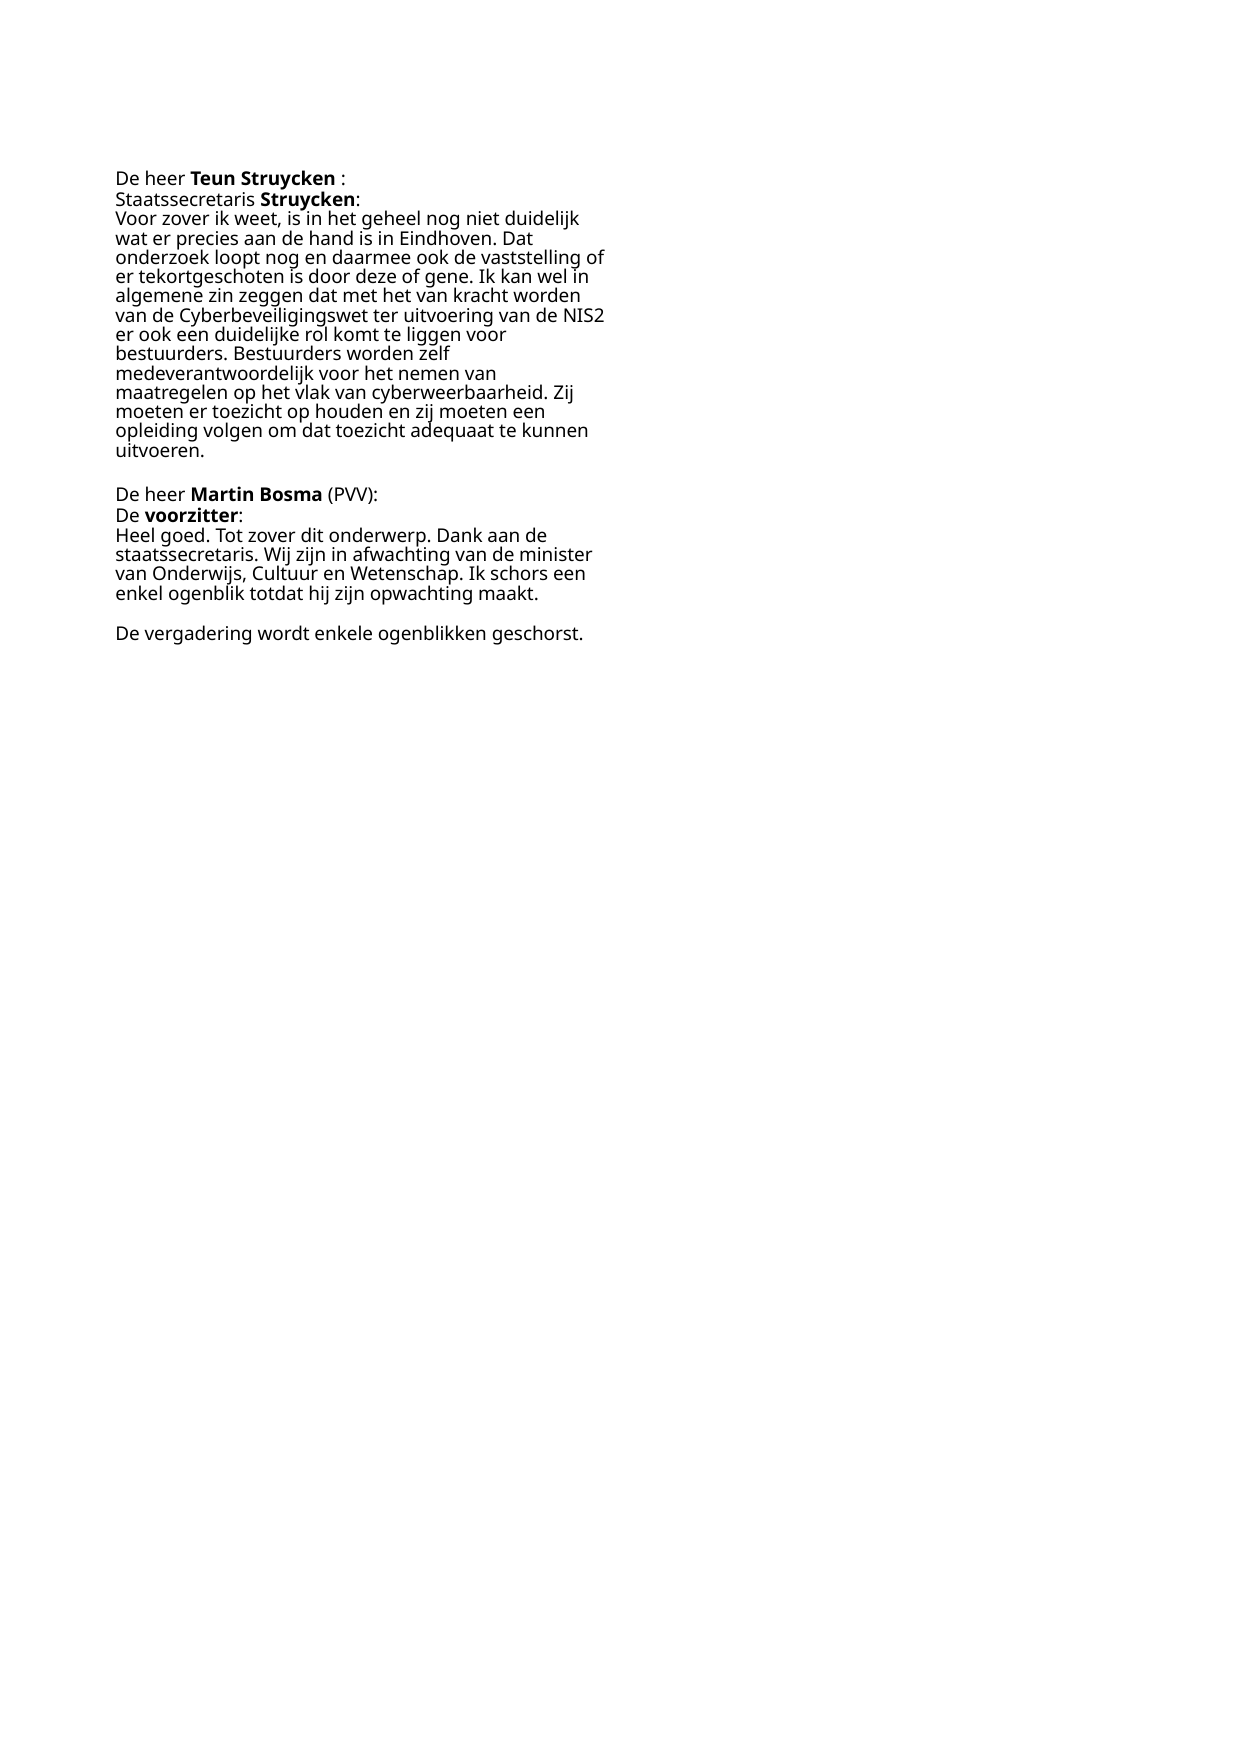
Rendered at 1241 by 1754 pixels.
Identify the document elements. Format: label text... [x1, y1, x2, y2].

text De heer Teun Struycken : [115, 165, 605, 191]
text Heel goed. Tot zover dit onderwerp. Dank aan de staatssecretaris. Wij zijn in afwachting van de minister van Onderwijs, Cultuur en Wetenschap. Ik schors een enkel ogenblik totdat hij zijn opwachting maakt. [115, 527, 605, 604]
text De voorzitter: [115, 507, 605, 527]
text De heer Martin Bosma (PVV): [115, 482, 605, 507]
text Voor zover ik weet, is in het geheel nog niet duidelijk wat er precies aan de hand is in Eindhoven. Dat onderzoek loopt nog en daarmee ook de vaststelling of er tekortgeschoten is door deze of gene. Ik kan wel in algemene zin zeggen dat met het van kracht worden van de Cyberbeveiligingswet ter uitvoering van de NIS2 er ook een duidelijke rol komt te liggen voor bestuurders. Bestuurders worden zelf medeverantwoordelijk voor het nemen van maatregelen op het vlak van cyberweerbaarheid. Zij moeten er toezicht op houden en zij moeten een opleiding volgen om dat toezicht adequaat te kunnen uitvoeren. [115, 210, 605, 461]
text Staatssecretaris Struycken: [115, 191, 605, 210]
text De vergadering wordt enkele ogenblikken geschorst. [115, 624, 605, 644]
